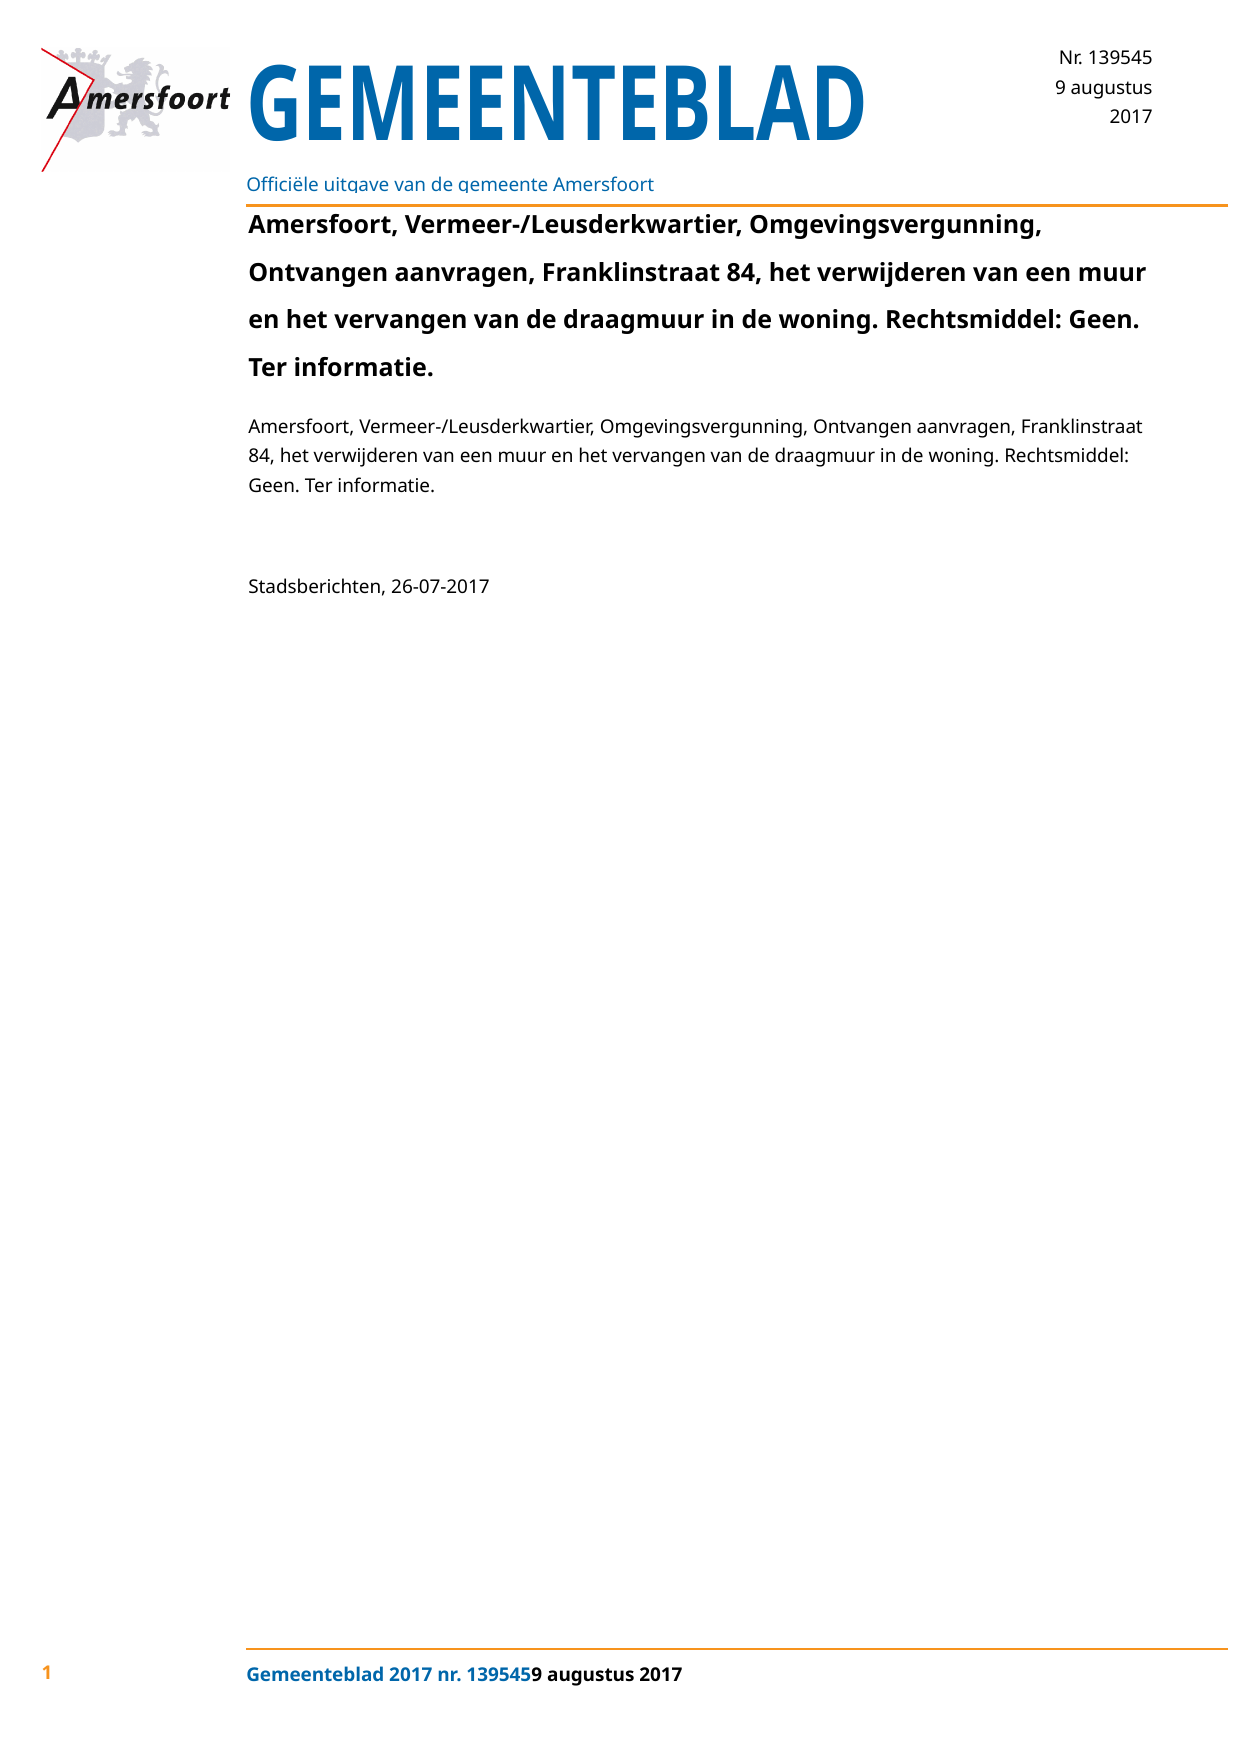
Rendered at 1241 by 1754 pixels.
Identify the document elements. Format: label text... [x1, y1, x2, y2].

text Stadsberichten, 26-07-2017 [248, 573, 1152, 599]
text Amersfoort, Vermeer-/Leusderkwartier, Omgevingsvergunning, Ontvangen aanvragen, Franklinstraat 84, het verwijderen van een muur en het vervangen van de draagmuur in de woning. Rechtsmiddel: Geen. Ter informatie. [248, 207, 1152, 384]
text Amersfoort, Vermeer-/Leusderkwartier, Omgevingsvergunning, Ontvangen aanvragen, Franklinstraat 84, het verwijderen van een muur en het vervangen van de draagmuur in de woning. Rechtsmiddel: Geen. Ter informatie. [248, 413, 1152, 498]
picture [41, 47, 231, 172]
